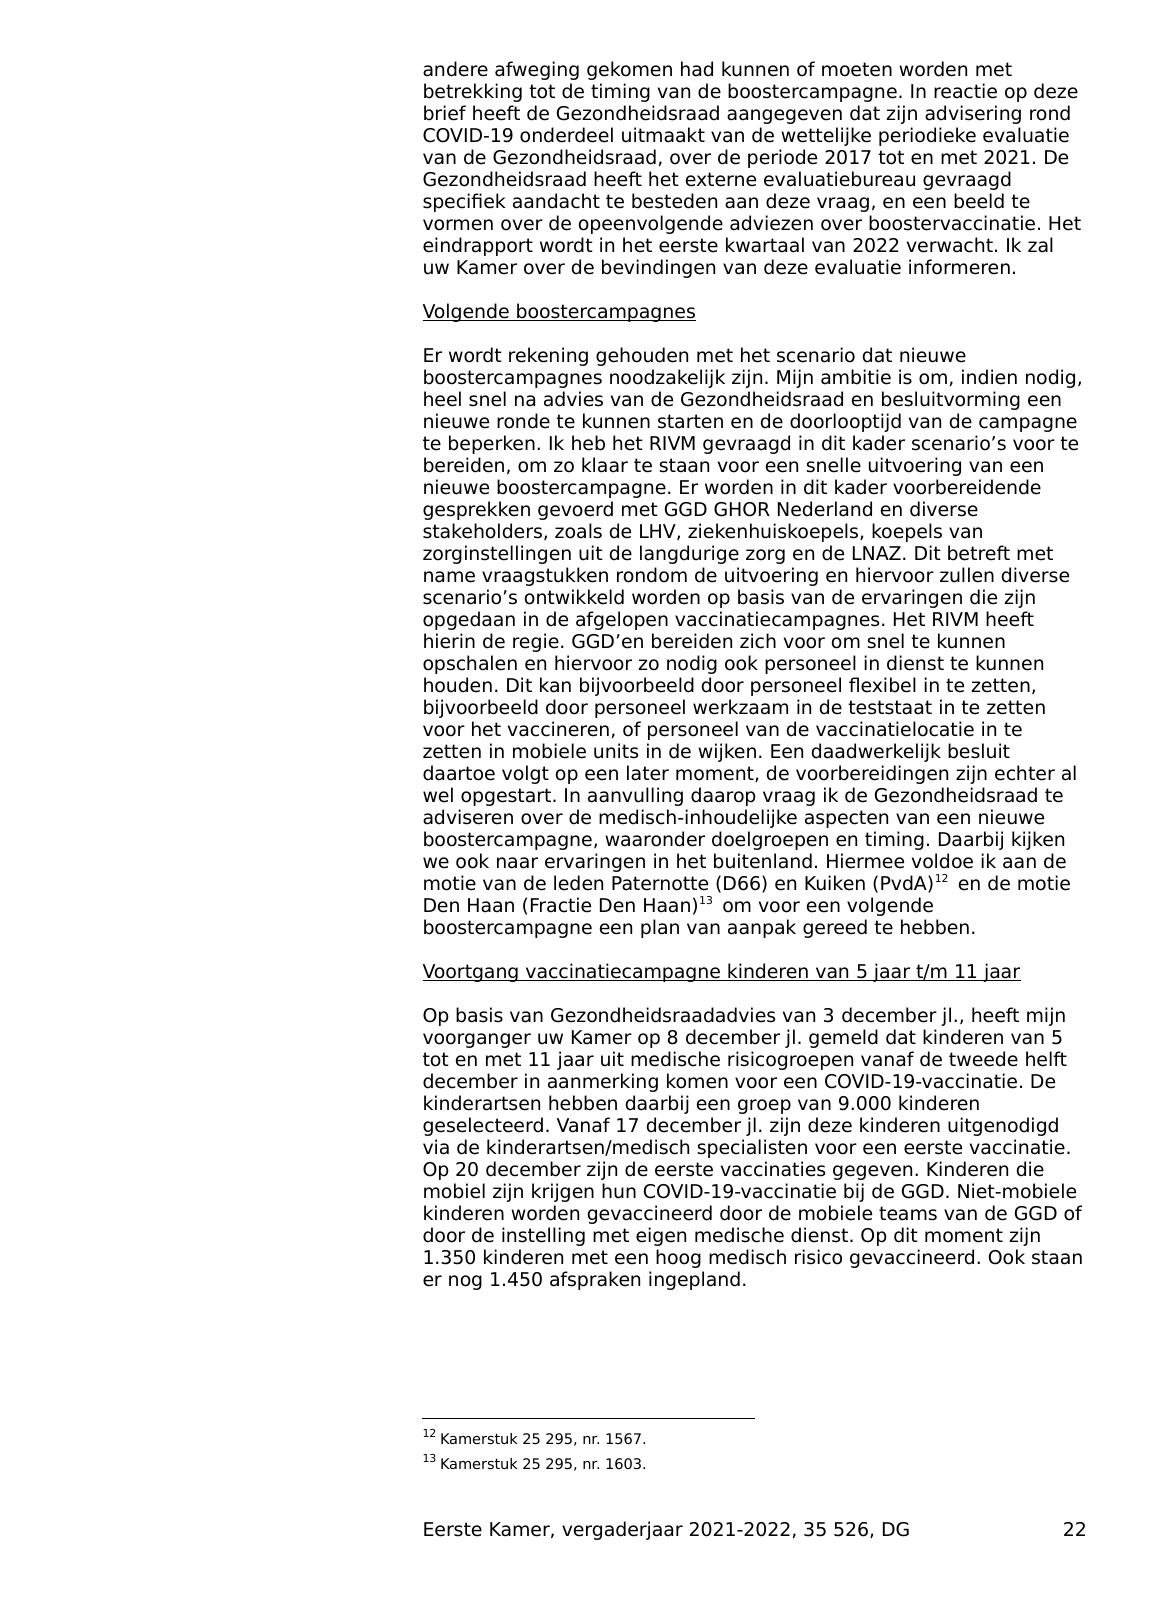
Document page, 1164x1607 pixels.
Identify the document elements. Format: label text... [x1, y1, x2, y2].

subtitle Volgende boostercampagnes [422, 301, 1087, 323]
text Er wordt rekening gehouden met het scenario dat nieuwe boostercampagnes noodzakelijk zijn. Mijn ambitie is om, indien nodig, heel snel na advies van de Gezondheidsraad en besluitvorming een nieuwe ronde te kunnen starten en de doorlooptijd van de campagne te beperken. Ik heb het RIVM gevraagd in dit kader scenario’s voor te bereiden, om zo klaar te staan voor een snelle uitvoering van een nieuwe boostercampagne. Er worden in dit kader voorbereidende gesprekken gevoerd met GGD GHOR Nederland en diverse stakeholders, zoals de LHV, ziekenhuiskoepels, koepels van zorginstellingen uit de langdurige zorg en de LNAZ. Dit betreft met name vraagstukken rondom de uitvoering en hiervoor zullen diverse scenario’s ontwikkeld worden op basis van de ervaringen die zijn opgedaan in de afgelopen vaccinatiecampagnes. Het RIVM heeft hierin de regie. GGD’en bereiden zich voor om snel te kunnen opschalen en hiervoor zo nodig ook personeel in dienst te kunnen houden. Dit kan bijvoorbeeld door personeel flexibel in te zetten, bijvoorbeeld door personeel werkzaam in de teststaat in te zetten voor het vaccineren, of personeel van de vaccinatielocatie in te zetten in mobiele units in de wijken. Een daadwerkelijk besluit daartoe volgt op een later moment, de voorbereidingen zijn echter al wel opgestart. In aanvulling daarop vraag ik de Gezondheidsraad te adviseren over de medisch-inhoudelijke aspecten van een nieuwe boostercampagne, waaronder doelgroepen en timing. Daarbij kijken we ook naar ervaringen in het buitenland. Hiermee voldoe ik aan de motie van de leden Paternotte (D66) en Kuiken (PvdA) en de motie Den Haan (Fractie Den Haan) om voor een volgende boostercampagne een plan van aanpak gereed te hebben. [422, 345, 1087, 939]
text Kamerstuk 25 295, nr. 1603. [422, 1452, 1087, 1474]
subtitle Voortgang vaccinatiecampagne kinderen van 5 jaar t/m 11 jaar [422, 961, 1087, 983]
text Kamerstuk 25 295, nr. 1567. [422, 1427, 1087, 1449]
text andere afweging gekomen had kunnen of moeten worden met betrekking tot de timing van de boostercampagne. In reactie op deze brief heeft de Gezondheidsraad aangegeven dat zijn advisering rond COVID-19 onderdeel uitmaakt van de wettelijke periodieke evaluatie van de Gezondheidsraad, over de periode 2017 tot en met 2021. De Gezondheidsraad heeft het externe evaluatiebureau gevraagd specifiek aandacht te besteden aan deze vraag, en een beeld te vormen over de opeenvolgende adviezen over boostervaccinatie. Het eindrapport wordt in het eerste kwartaal van 2022 verwacht. Ik zal uw Kamer over de bevindingen van deze evaluatie informeren. [422, 59, 1087, 279]
text Op basis van Gezondheidsraadadvies van 3 december jl., heeft mijn voorganger uw Kamer op 8 december jl. gemeld dat kinderen van 5 tot en met 11 jaar uit medische risicogroepen vanaf de tweede helft december in aanmerking komen voor een COVID-19-vaccinatie. De kinderartsen hebben daarbij een groep van 9.000 kinderen geselecteerd. Vanaf 17 december jl. zijn deze kinderen uitgenodigd via de kinderartsen/medisch specialisten voor een eerste vaccinatie. Op 20 december zijn de eerste vaccinaties gegeven. Kinderen die mobiel zijn krijgen hun COVID-19-vaccinatie bij de GGD. Niet-mobiele kinderen worden gevaccineerd door de mobiele teams van de GGD of door de instelling met eigen medische dienst. Op dit moment zijn 1.350 kinderen met een hoog medisch risico gevaccineerd. Ook staan er nog 1.450 afspraken ingepland. [422, 1005, 1087, 1291]
